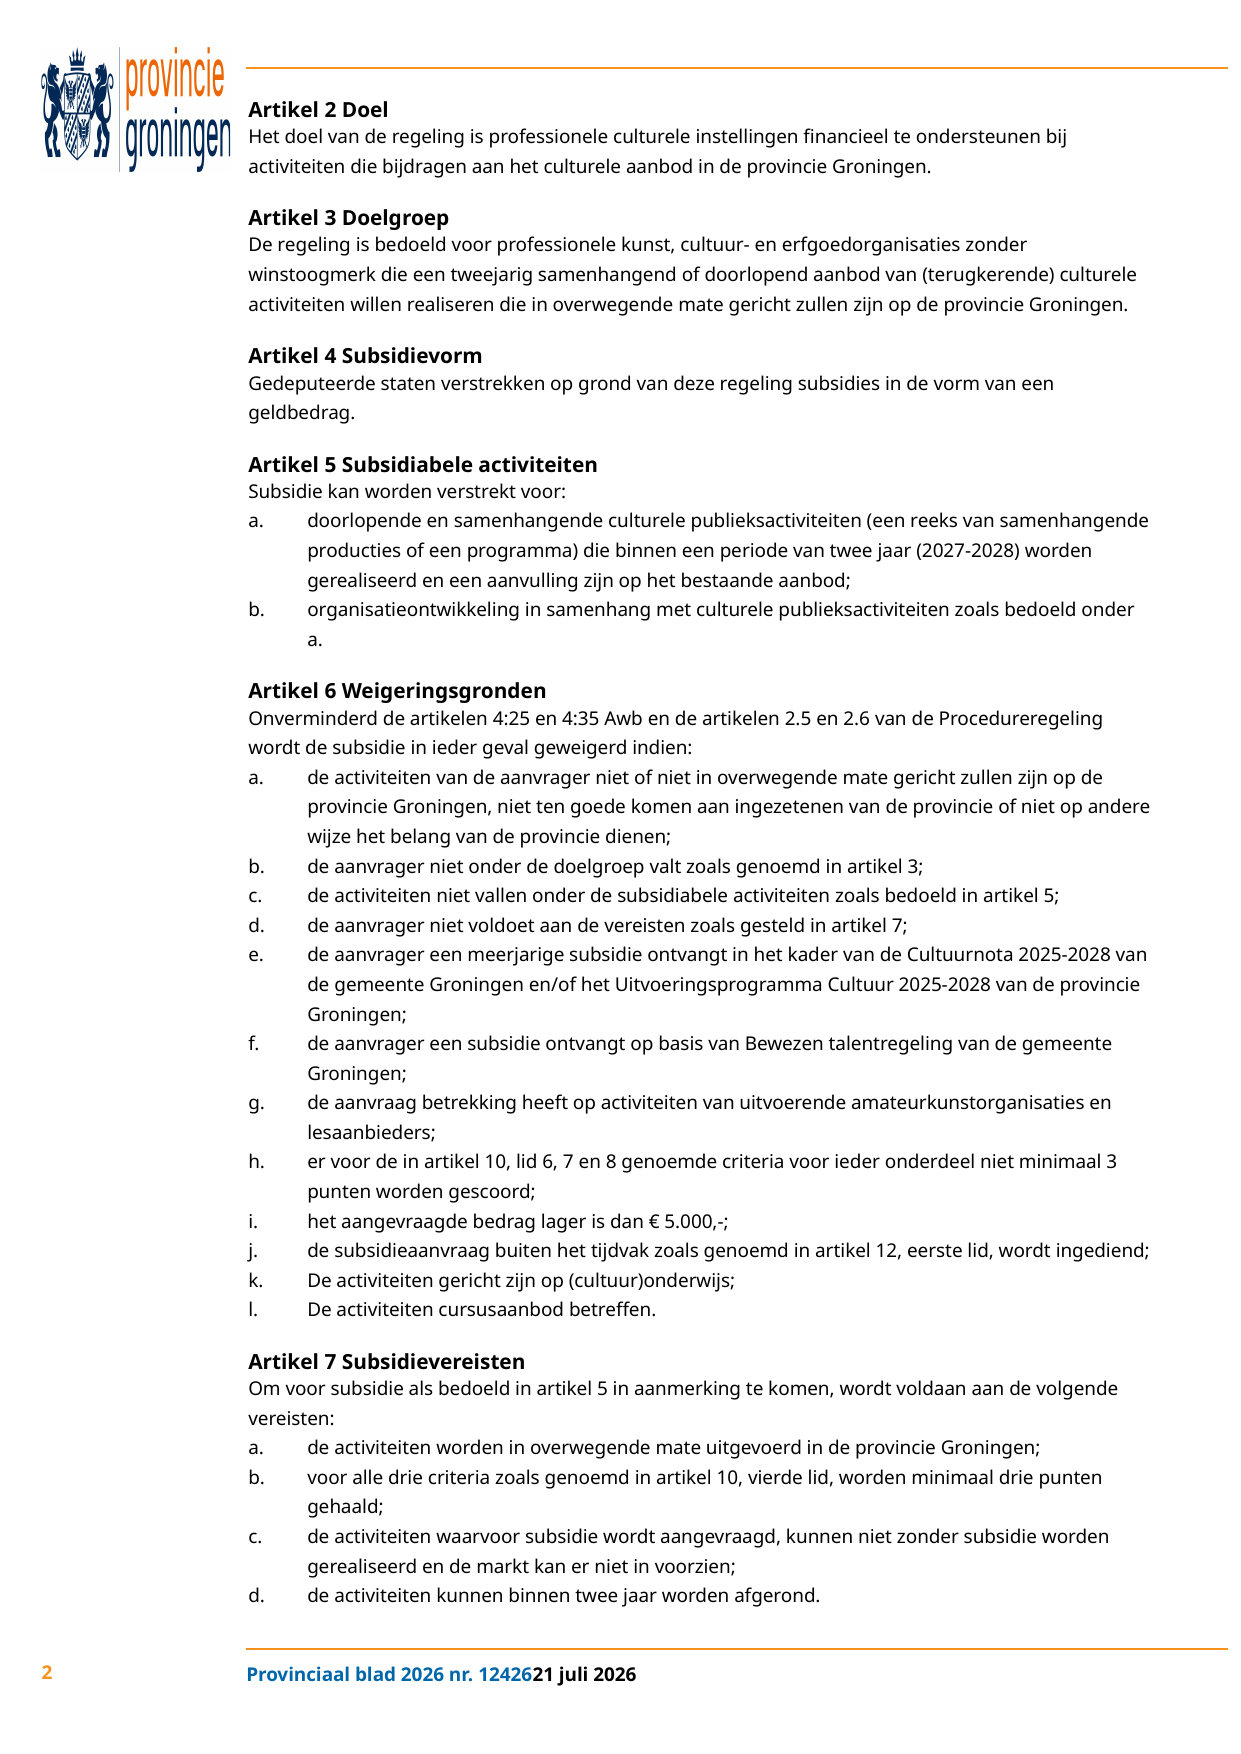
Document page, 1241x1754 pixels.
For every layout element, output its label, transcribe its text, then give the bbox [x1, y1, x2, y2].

list de activiteiten waarvoor subsidie wordt aangevraagd, kunnen niet zonder subsidie worden gerealiseerd en de markt kan er niet in voorzien; [248, 1523, 1152, 1579]
list de activiteiten niet vallen onder de subsidiabele activiteiten zoals bedoeld in artikel 5; [248, 882, 1152, 908]
list De activiteiten cursusaanbod betreffen. [248, 1297, 1152, 1322]
list De activiteiten gericht zijn op (cultuur)onderwijs; [248, 1267, 1152, 1293]
text De regeling is bedoeld voor professionele kunst, cultuur- en erfgoedorganisaties zonder winstoogmerk die een tweejarig samenhangend of doorlopend aanbod van (terugkerende) culturele activiteiten willen realiseren die in overwegende mate gericht zullen zijn op de provincie Groningen. [248, 232, 1152, 317]
text Artikel 3 Doelgroep [248, 203, 1152, 232]
list de subsidieaanvraag buiten het tijdvak zoals genoemd in artikel 12, eerste lid, wordt ingediend; [248, 1237, 1152, 1263]
text Het doel van de regeling is professionele culturele instellingen financieel te ondersteunen bij activiteiten die bijdragen aan het culturele aanbod in de provincie Groningen. [248, 123, 1152, 178]
text Gedeputeerde staten verstrekken op grond van deze regeling subsidies in de vorm van een geldbedrag. [248, 370, 1152, 425]
text Om voor subsidie als bedoeld in artikel 5 in aanmerking te komen, wordt voldaan aan de volgende vereisten: [248, 1375, 1152, 1431]
list de activiteiten van de aanvrager niet of niet in overwegende mate gericht zullen zijn op de provincie Groningen, niet ten goede komen aan ingezetenen van de provincie of niet op andere wijze het belang van de provincie dienen; [248, 764, 1152, 849]
list de aanvraag betrekking heeft op activiteiten van uitvoerende amateurkunstorganisaties en lesaanbieders; [248, 1089, 1152, 1145]
text Artikel 5 Subsidiabele activiteiten [248, 450, 1152, 478]
list voor alle drie criteria zoals genoemd in artikel 10, vierde lid, worden minimaal drie punten gehaald; [248, 1464, 1152, 1519]
list er voor de in artikel 10, lid 6, 7 en 8 genoemde criteria voor ieder onderdeel niet minimaal 3 punten worden gescoord; [248, 1149, 1152, 1204]
list organisatieontwikkeling in samenhang met culturele publieksactiviteiten zoals bedoeld onder a. [248, 596, 1152, 652]
list doorlopende en samenhangende culturele publieksactiviteiten (een reeks van samenhangende producties of een programma) die binnen een periode van twee jaar (2027-2028) worden gerealiseerd en een aanvulling zijn op het bestaande aanbod; [248, 508, 1152, 593]
text Onverminderd de artikelen 4:25 en 4:35 Awb en de artikelen 2.5 en 2.6 van de Procedureregeling wordt de subsidie in ieder geval geweigerd indien: [248, 705, 1152, 760]
text Subsidie kan worden verstrekt voor: [248, 478, 1152, 504]
text Artikel 4 Subsidievorm [248, 341, 1152, 370]
list het aangevraagde bedrag lager is dan € 5.000,-; [248, 1208, 1152, 1233]
text Artikel 6 Weigeringsgronden [248, 676, 1152, 705]
picture [41, 47, 231, 172]
list de activiteiten kunnen binnen twee jaar worden afgerond. [248, 1582, 1152, 1608]
list de aanvrager niet onder de doelgroep valt zoals genoemd in artikel 3; [248, 853, 1152, 878]
list de aanvrager niet voldoet aan de vereisten zoals gesteld in artikel 7; [248, 912, 1152, 938]
list de activiteiten worden in overwegende mate uitgevoerd in de provincie Groningen; [248, 1434, 1152, 1460]
text Artikel 7 Subsidievereisten [248, 1347, 1152, 1375]
list de aanvrager een subsidie ontvangt op basis van Bewezen talentregeling van de gemeente Groningen; [248, 1030, 1152, 1086]
list de aanvrager een meerjarige subsidie ontvangt in het kader van de Cultuurnota 2025-2028 van de gemeente Groningen en/of het Uitvoeringsprogramma Cultuur 2025-2028 van de provincie Groningen; [248, 942, 1152, 1026]
text Artikel 2 Doel [248, 95, 1152, 123]
